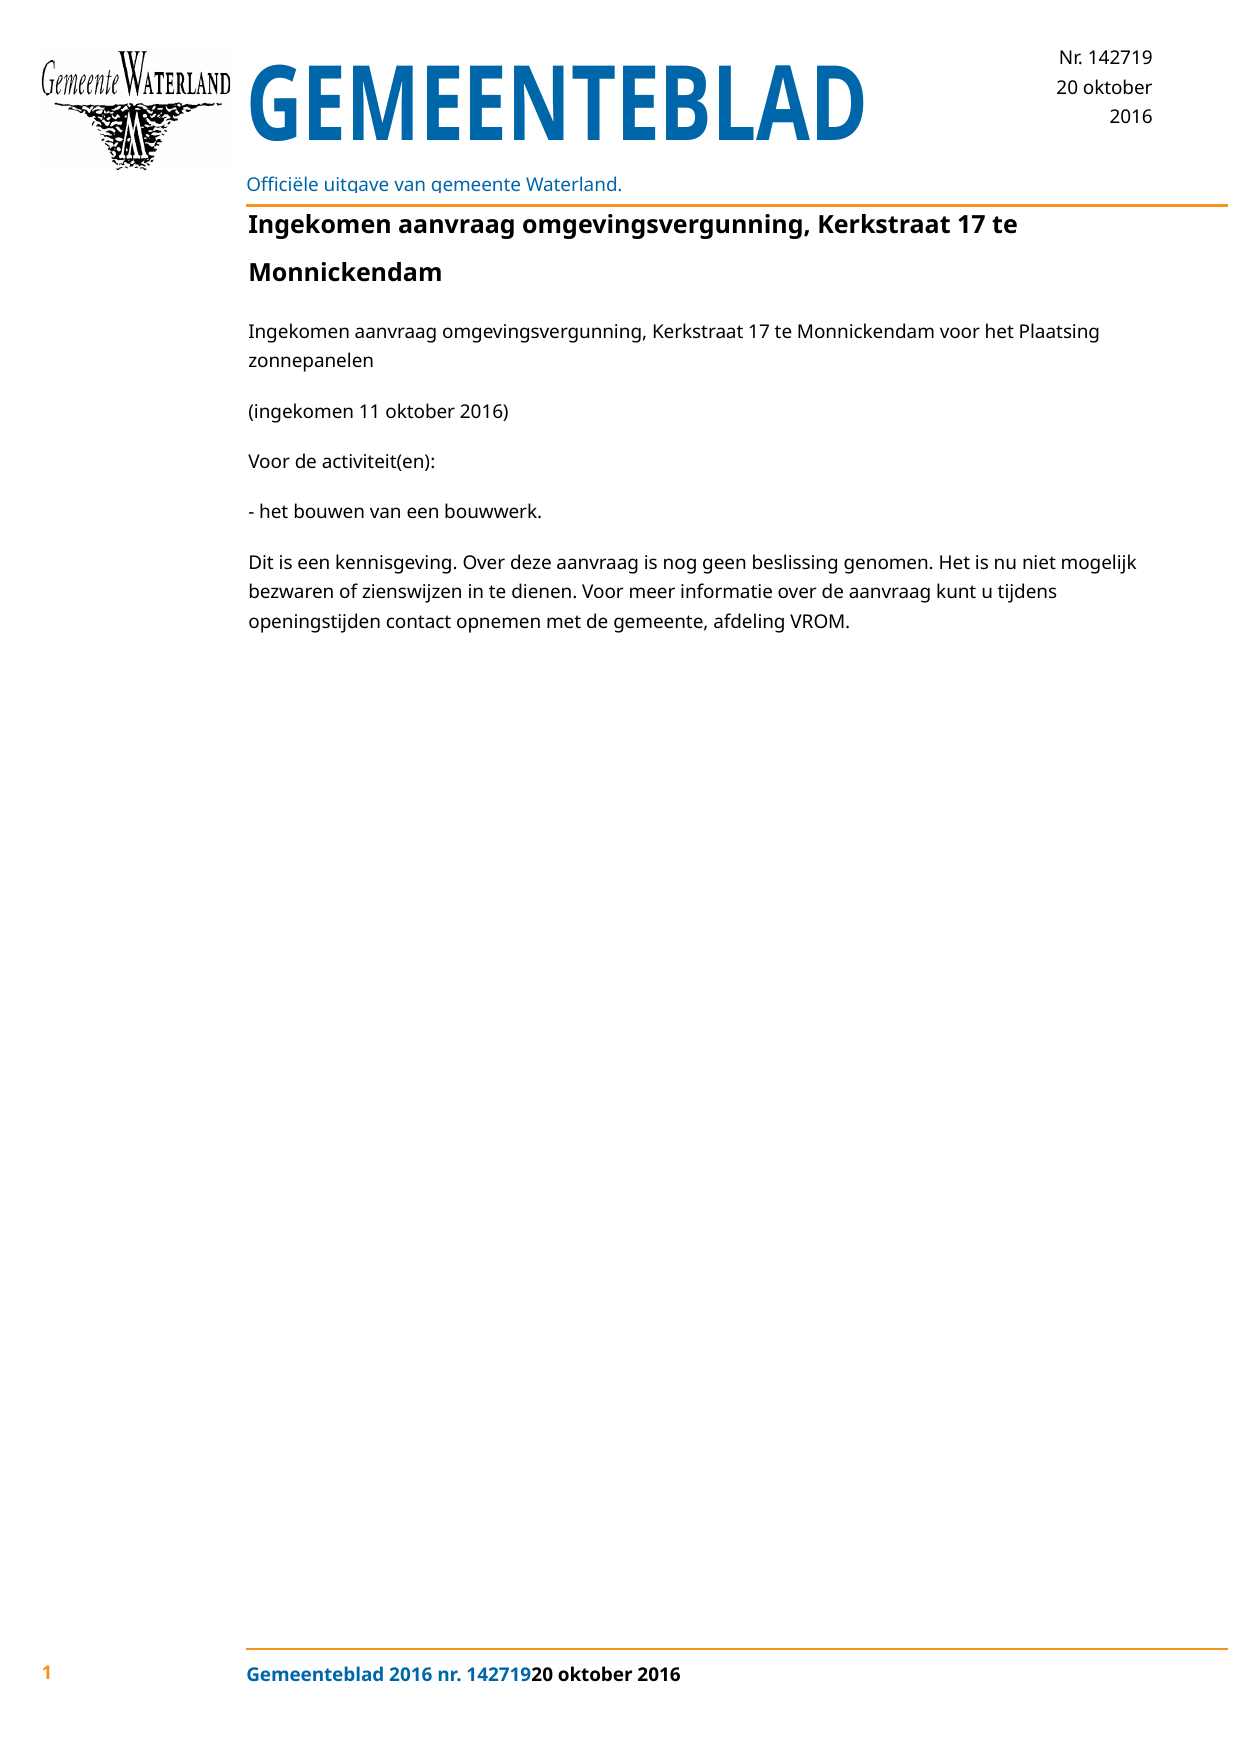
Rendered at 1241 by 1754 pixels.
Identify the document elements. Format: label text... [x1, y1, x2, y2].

text Dit is een kennisgeving. Over deze aanvraag is nog geen beslissing genomen. Het is nu niet mogelijk bezwaren of zienswijzen in te dienen. Voor meer informatie over de aanvraag kunt u tijdens openingstijden contact opnemen met de gemeente, afdeling VROM. [248, 549, 1152, 634]
text (ingekomen 11 oktober 2016) [248, 398, 1152, 424]
text - het bouwen van een bouwwerk. [248, 499, 1152, 524]
text Ingekomen aanvraag omgevingsvergunning, Kerkstraat 17 te Monnickendam [248, 207, 1152, 288]
text Voor de activiteit(en): [248, 448, 1152, 474]
text Ingekomen aanvraag omgevingsvergunning, Kerkstraat 17 te Monnickendam voor het Plaatsing zonnepanelen [248, 318, 1152, 373]
picture [41, 47, 231, 172]
